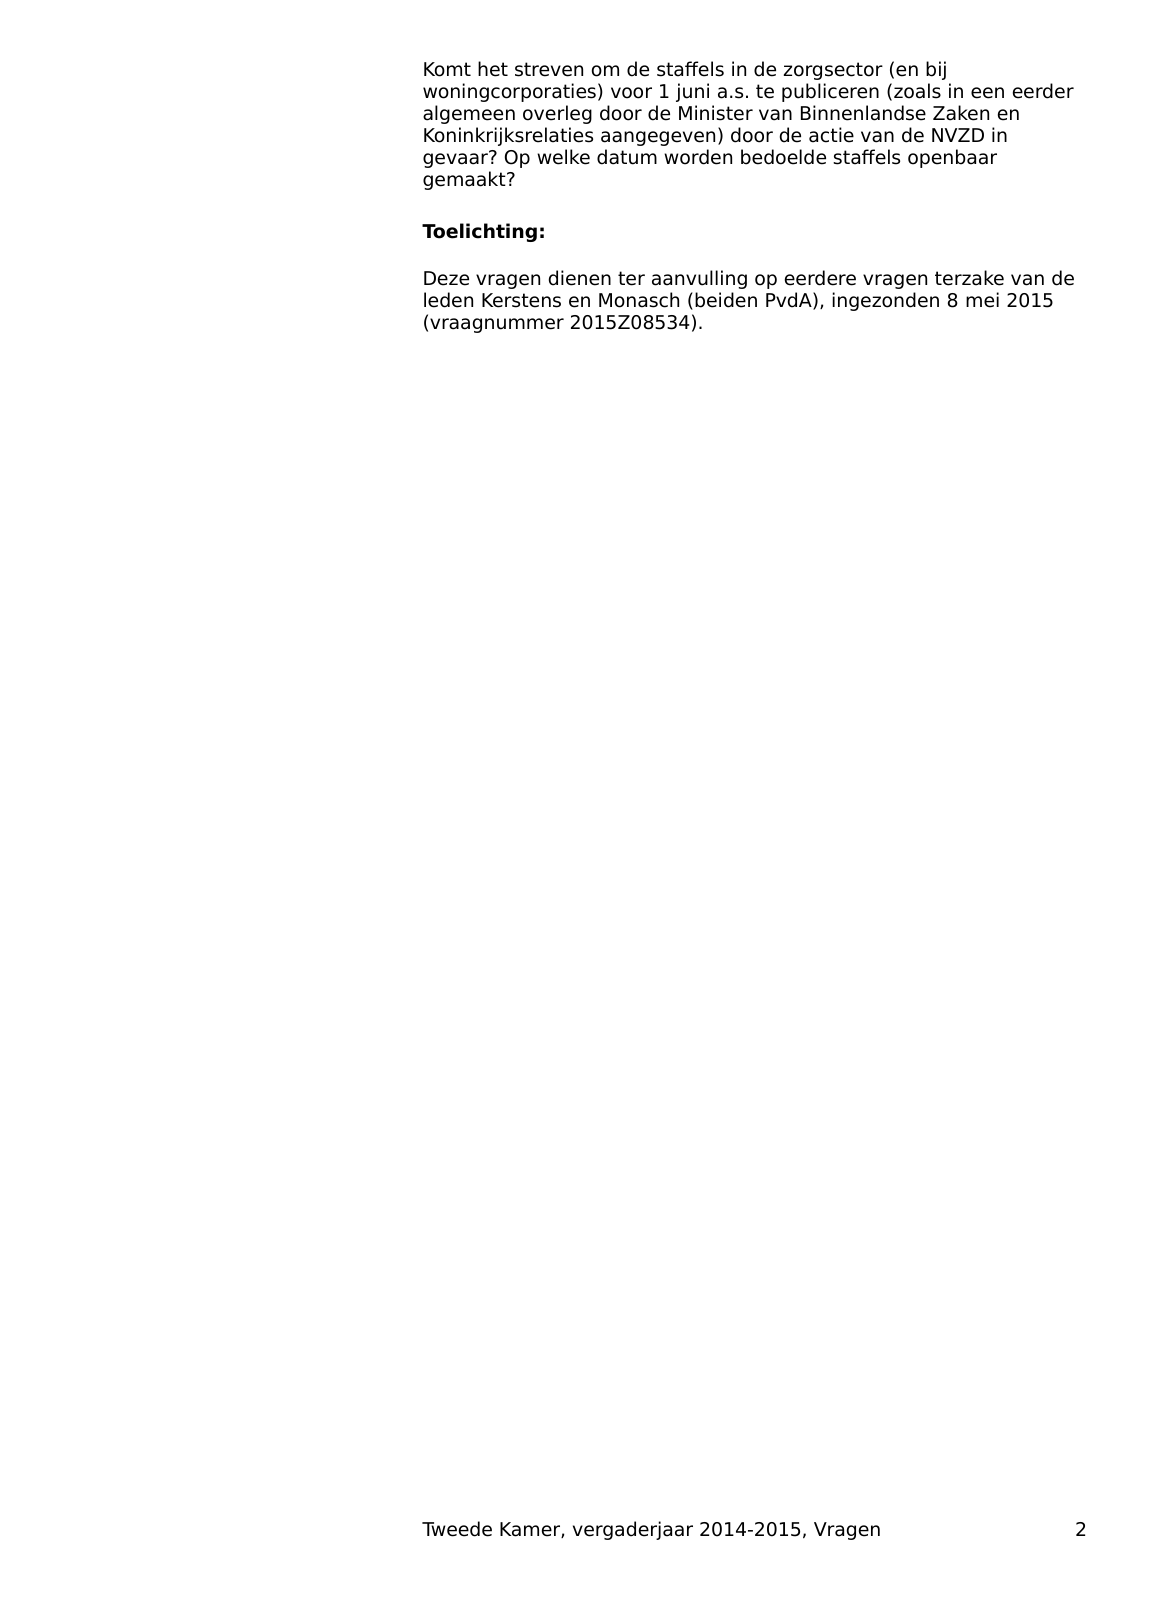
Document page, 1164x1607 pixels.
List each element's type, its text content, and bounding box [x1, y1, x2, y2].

text Deze vragen dienen ter aanvulling op eerdere vragen terzake van de leden Kerstens en Monasch (beiden PvdA), ingezonden 8 mei 2015 (vraagnummer 2015Z08534). [422, 268, 1087, 334]
text Komt het streven om de staffels in de zorgsector (en bij woningcorporaties) voor 1 juni a.s. te publiceren (zoals in een eerder algemeen overleg door de Minister van Binnenlandse Zaken en Koninkrijksrelaties aangegeven) door de actie van de NVZD in gevaar? Op welke datum worden bedoelde staffels openbaar gemaakt? [422, 59, 1087, 191]
subtitle Toelichting: [422, 221, 1087, 243]
